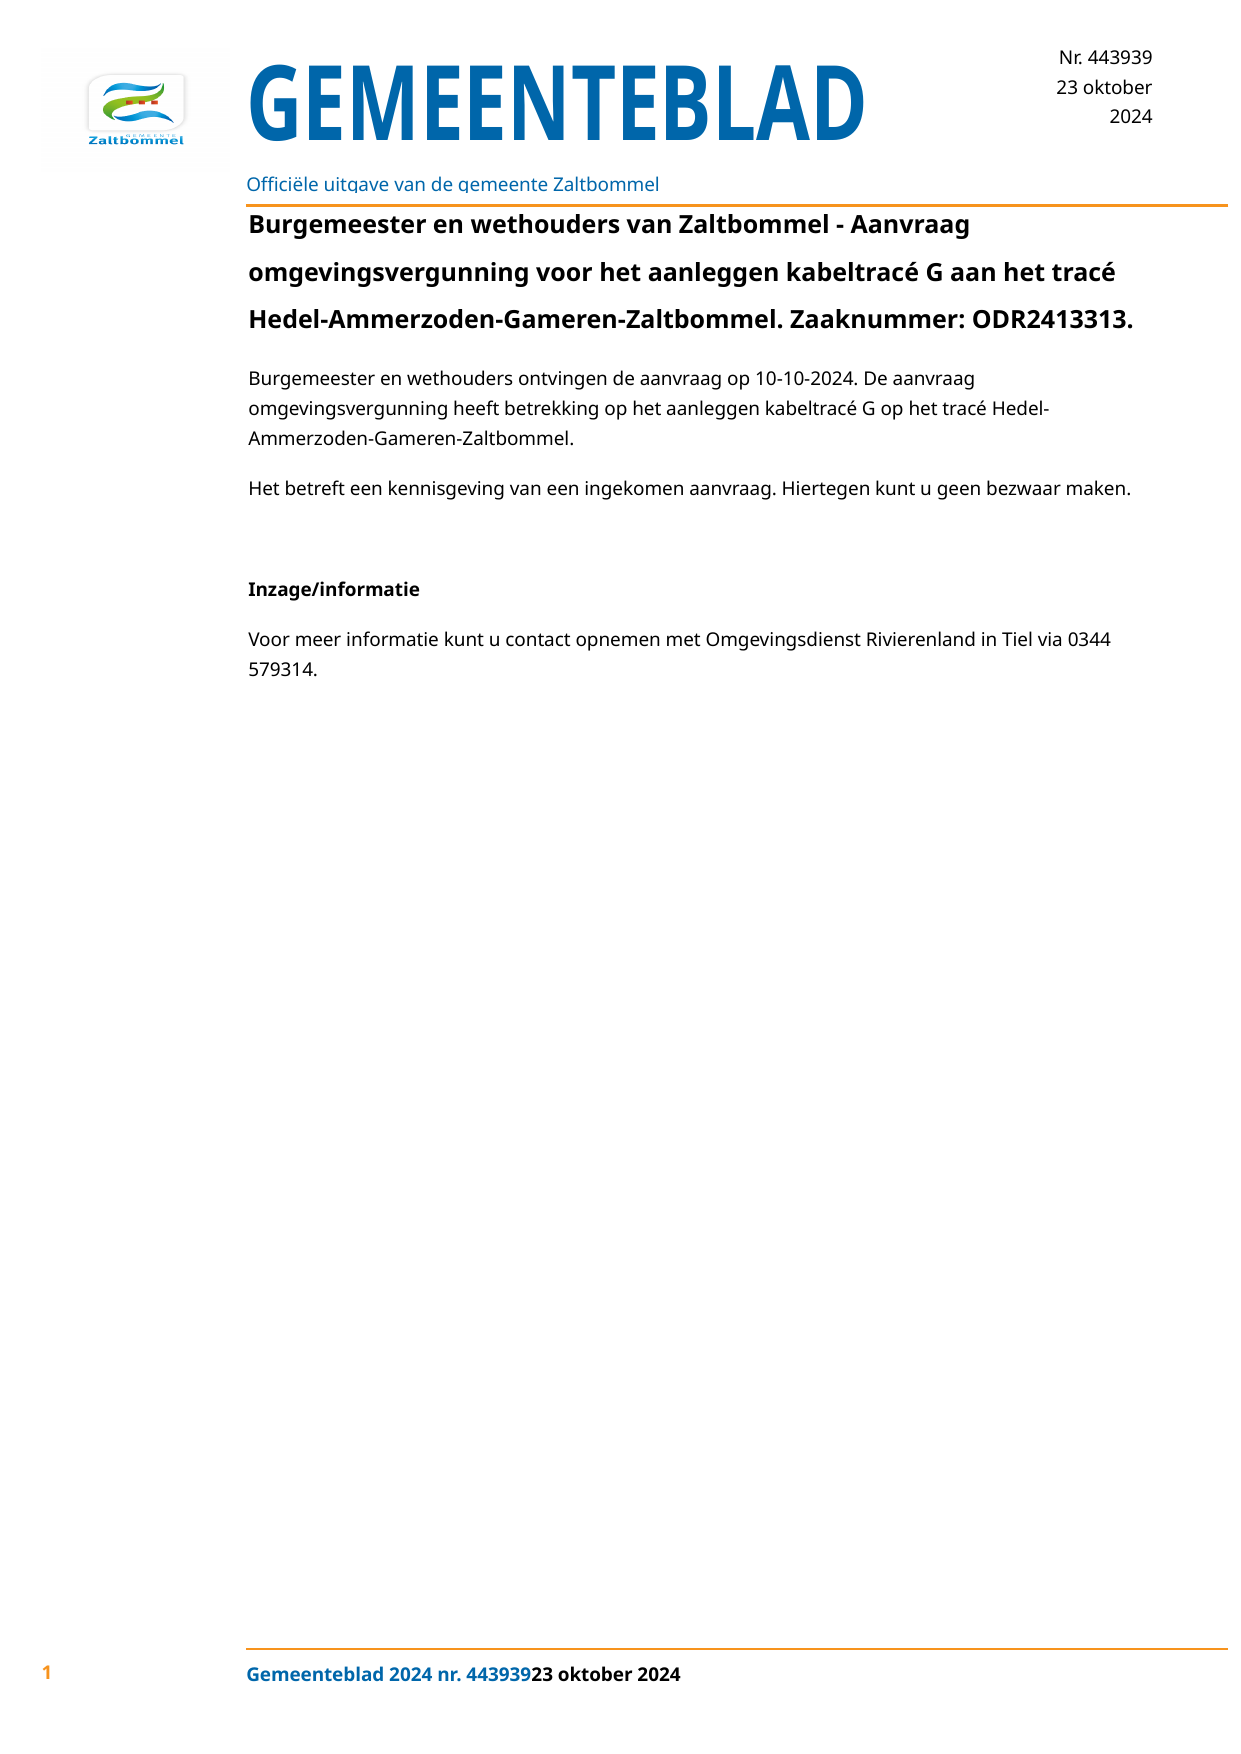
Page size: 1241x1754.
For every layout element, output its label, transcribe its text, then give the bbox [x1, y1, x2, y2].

text Het betreft een kennisgeving van een ingekomen aanvraag. Hiertegen kunt u geen bezwaar maken. [248, 475, 1152, 501]
picture [41, 47, 231, 172]
text Burgemeester en wethouders van Zaltbommel - Aanvraag omgevingsvergunning voor het aanleggen kabeltracé G aan het tracé Hedel-Ammerzoden-Gameren-Zaltbommel. Zaaknummer: ODR2413313. [248, 207, 1152, 336]
text Burgemeester en wethouders ontvingen de aanvraag op 10-10-2024. De aanvraag omgevingsvergunning heeft betrekking op het aanleggen kabeltracé G op het tracé Hedel-Ammerzoden-Gameren-Zaltbommel. [248, 366, 1152, 450]
text Voor meer informatie kunt u contact opnemen met Omgevingsdienst Rivierenland in Tiel via 0344 579314. [248, 626, 1152, 682]
text Inzage/informatie [248, 576, 1152, 602]
